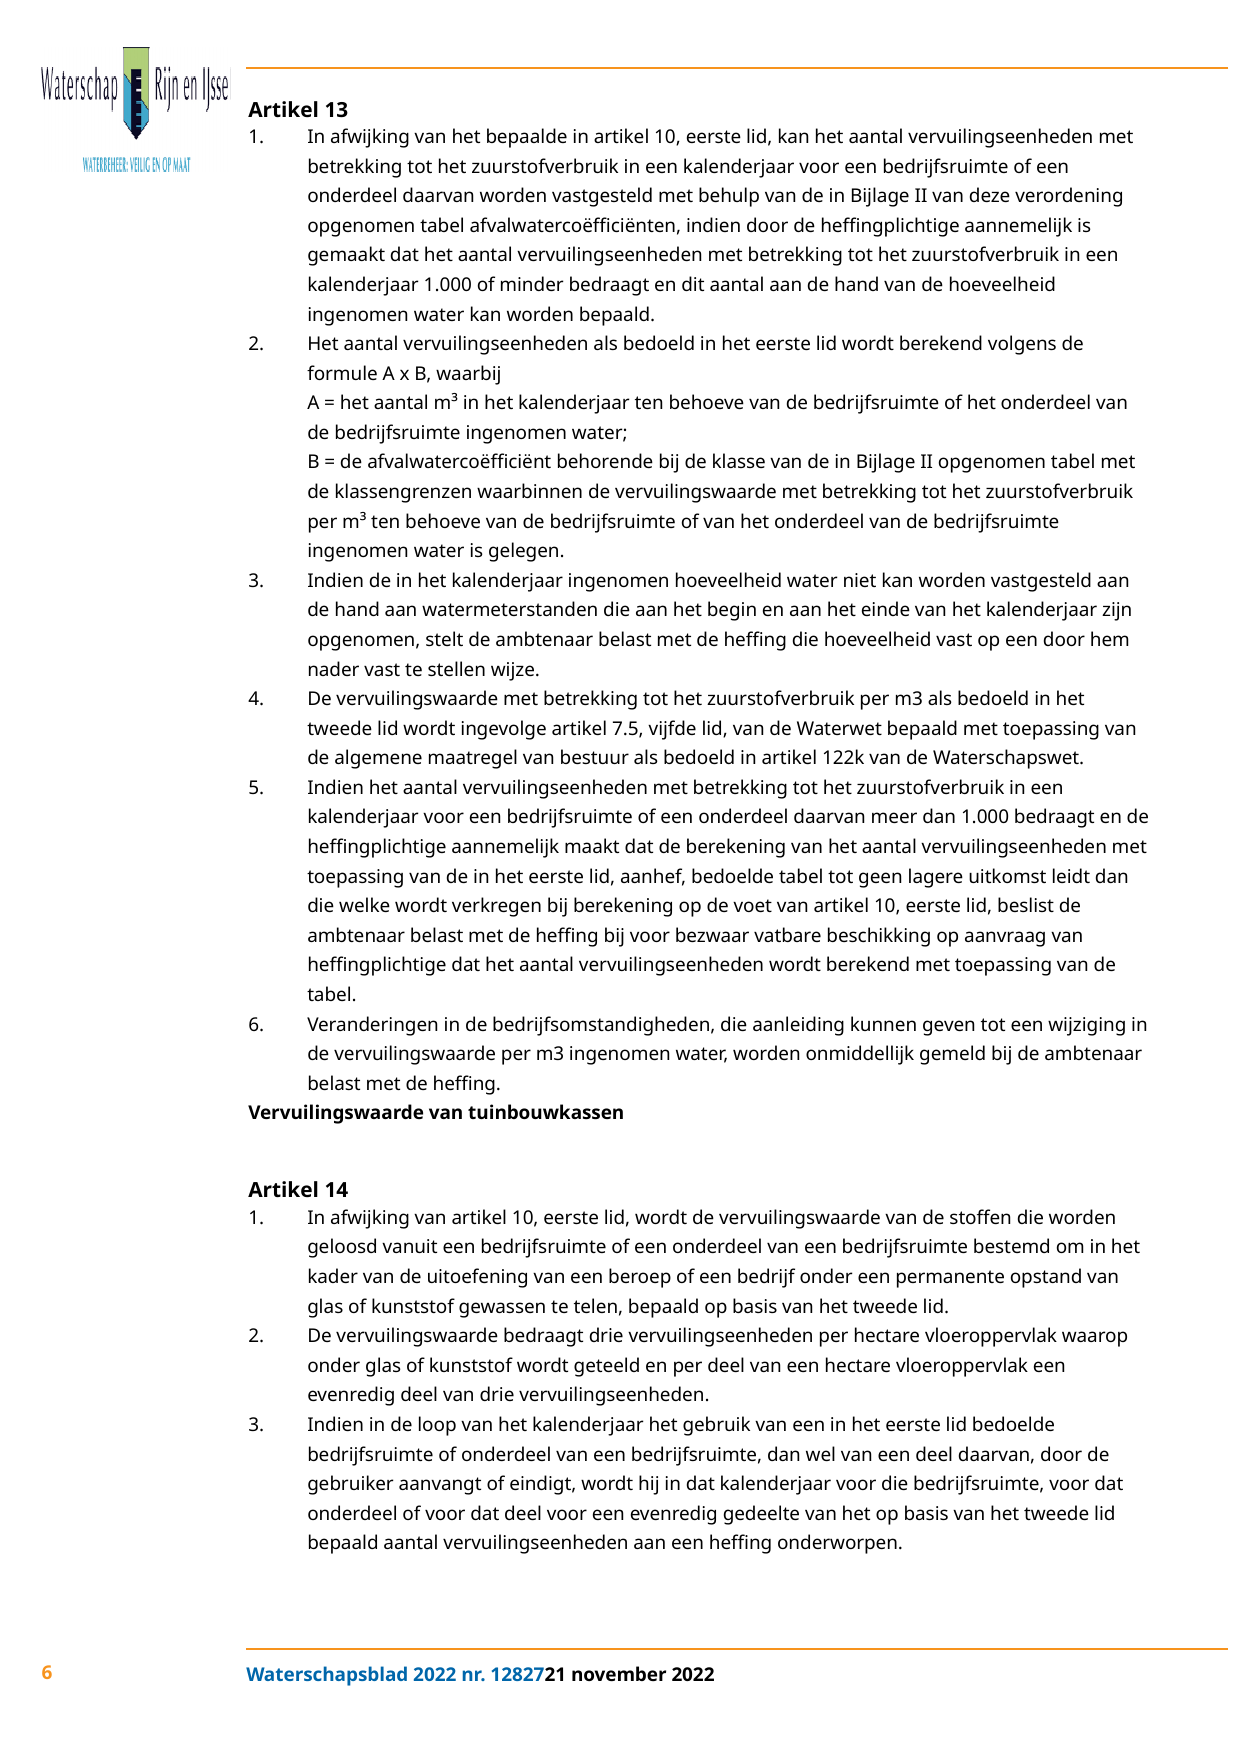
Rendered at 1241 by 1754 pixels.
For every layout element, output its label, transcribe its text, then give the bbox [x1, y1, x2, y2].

text Artikel 13 [248, 95, 1152, 123]
list Indien in de loop van het kalenderjaar het gebruik van een in het eerste lid bedoelde bedrijfsruimte of onderdeel van een bedrijfsruimte, dan wel van een deel daarvan, door de gebruiker aanvangt of eindigt, wordt hij in dat kalenderjaar voor die bedrijfsruimte, voor dat onderdeel of voor dat deel voor een evenredig gedeelte van het op basis van het tweede lid bepaald aantal vervuilingseenheden aan een heffing onderworpen. [248, 1411, 1152, 1555]
list A = het aantal m³ in het kalenderjaar ten behoeve van de bedrijfsruimte of het onderdeel van de bedrijfsruimte ingenomen water; [248, 389, 1152, 445]
list B = de afvalwatercoëfficiënt behorende bij de klasse van de in Bijlage II opgenomen tabel met de klassengrenzen waarbinnen de vervuilingswaarde met betrekking tot het zuurstofverbruik per m³ ten behoeve van de bedrijfsruimte of van het onderdeel van de bedrijfsruimte ingenomen water is gelegen. [248, 449, 1152, 563]
list De vervuilingswaarde met betrekking tot het zuurstofverbruik per m3 als bedoeld in het tweede lid wordt ingevolge artikel 7.5, vijfde lid, van de Waterwet bepaald met toepassing van de algemene maatregel van bestuur als bedoeld in artikel 122k van de Waterschapswet. [248, 685, 1152, 770]
list In afwijking van artikel 10, eerste lid, wordt de vervuilingswaarde van de stoffen die worden geloosd vanuit een bedrijfsruimte of een onderdeel van een bedrijfsruimte bestemd om in het kader van de uitoefening van een beroep of een bedrijf onder een permanente opstand van glas of kunststof gewassen te telen, bepaald op basis van het tweede lid. [248, 1204, 1152, 1318]
list In afwijking van het bepaalde in artikel 10, eerste lid, kan het aantal vervuilingseenheden met betrekking tot het zuurstofverbruik in een kalenderjaar voor een bedrijfsruimte of een onderdeel daarvan worden vastgesteld met behulp van de in Bijlage II van deze verordening opgenomen tabel afvalwatercoëfficiënten, indien door de heffingplichtige aannemelijk is gemaakt dat het aantal vervuilingseenheden met betrekking tot het zuurstofverbruik in een kalenderjaar 1.000 of minder bedraagt en dit aantal aan de hand van de hoeveelheid ingenomen water kan worden bepaald. [248, 123, 1152, 326]
picture [41, 47, 231, 172]
list De vervuilingswaarde bedraagt drie vervuilingseenheden per hectare vloeroppervlak waarop onder glas of kunststof wordt geteeld en per deel van een hectare vloeroppervlak een evenredig deel van drie vervuilingseenheden. [248, 1322, 1152, 1407]
list Indien de in het kalenderjaar ingenomen hoeveelheid water niet kan worden vastgesteld aan de hand aan watermeterstanden die aan het begin en aan het einde van het kalenderjaar zijn opgenomen, stelt de ambtenaar belast met de heffing die hoeveelheid vast op een door hem nader vast te stellen wijze. [248, 567, 1152, 681]
list Indien het aantal vervuilingseenheden met betrekking tot het zuurstofverbruik in een kalenderjaar voor een bedrijfsruimte of een onderdeel daarvan meer dan 1.000 bedraagt en de heffingplichtige aannemelijk maakt dat de berekening van het aantal vervuilingseenheden met toepassing van de in het eerste lid, aanhef, bedoelde tabel tot geen lagere uitkomst leidt dan die welke wordt verkregen bij berekening op de voet van artikel 10, eerste lid, beslist de ambtenaar belast met de heffing bij voor bezwaar vatbare beschikking op aanvraag van heffingplichtige dat het aantal vervuilingseenheden wordt berekend met toepassing van de tabel. [248, 774, 1152, 1007]
list Het aantal vervuilingseenheden als bedoeld in het eerste lid wordt berekend volgens de formule A x B, waarbij [248, 330, 1152, 386]
text Vervuilingswaarde van tuinbouwkassen [248, 1099, 1152, 1125]
list Veranderingen in de bedrijfsomstandigheden, die aanleiding kunnen geven tot een wijziging in de vervuilingswaarde per m3 ingenomen water, worden onmiddellijk gemeld bij de ambtenaar belast met de heffing. [248, 1011, 1152, 1096]
text Artikel 14 [248, 1176, 1152, 1204]
